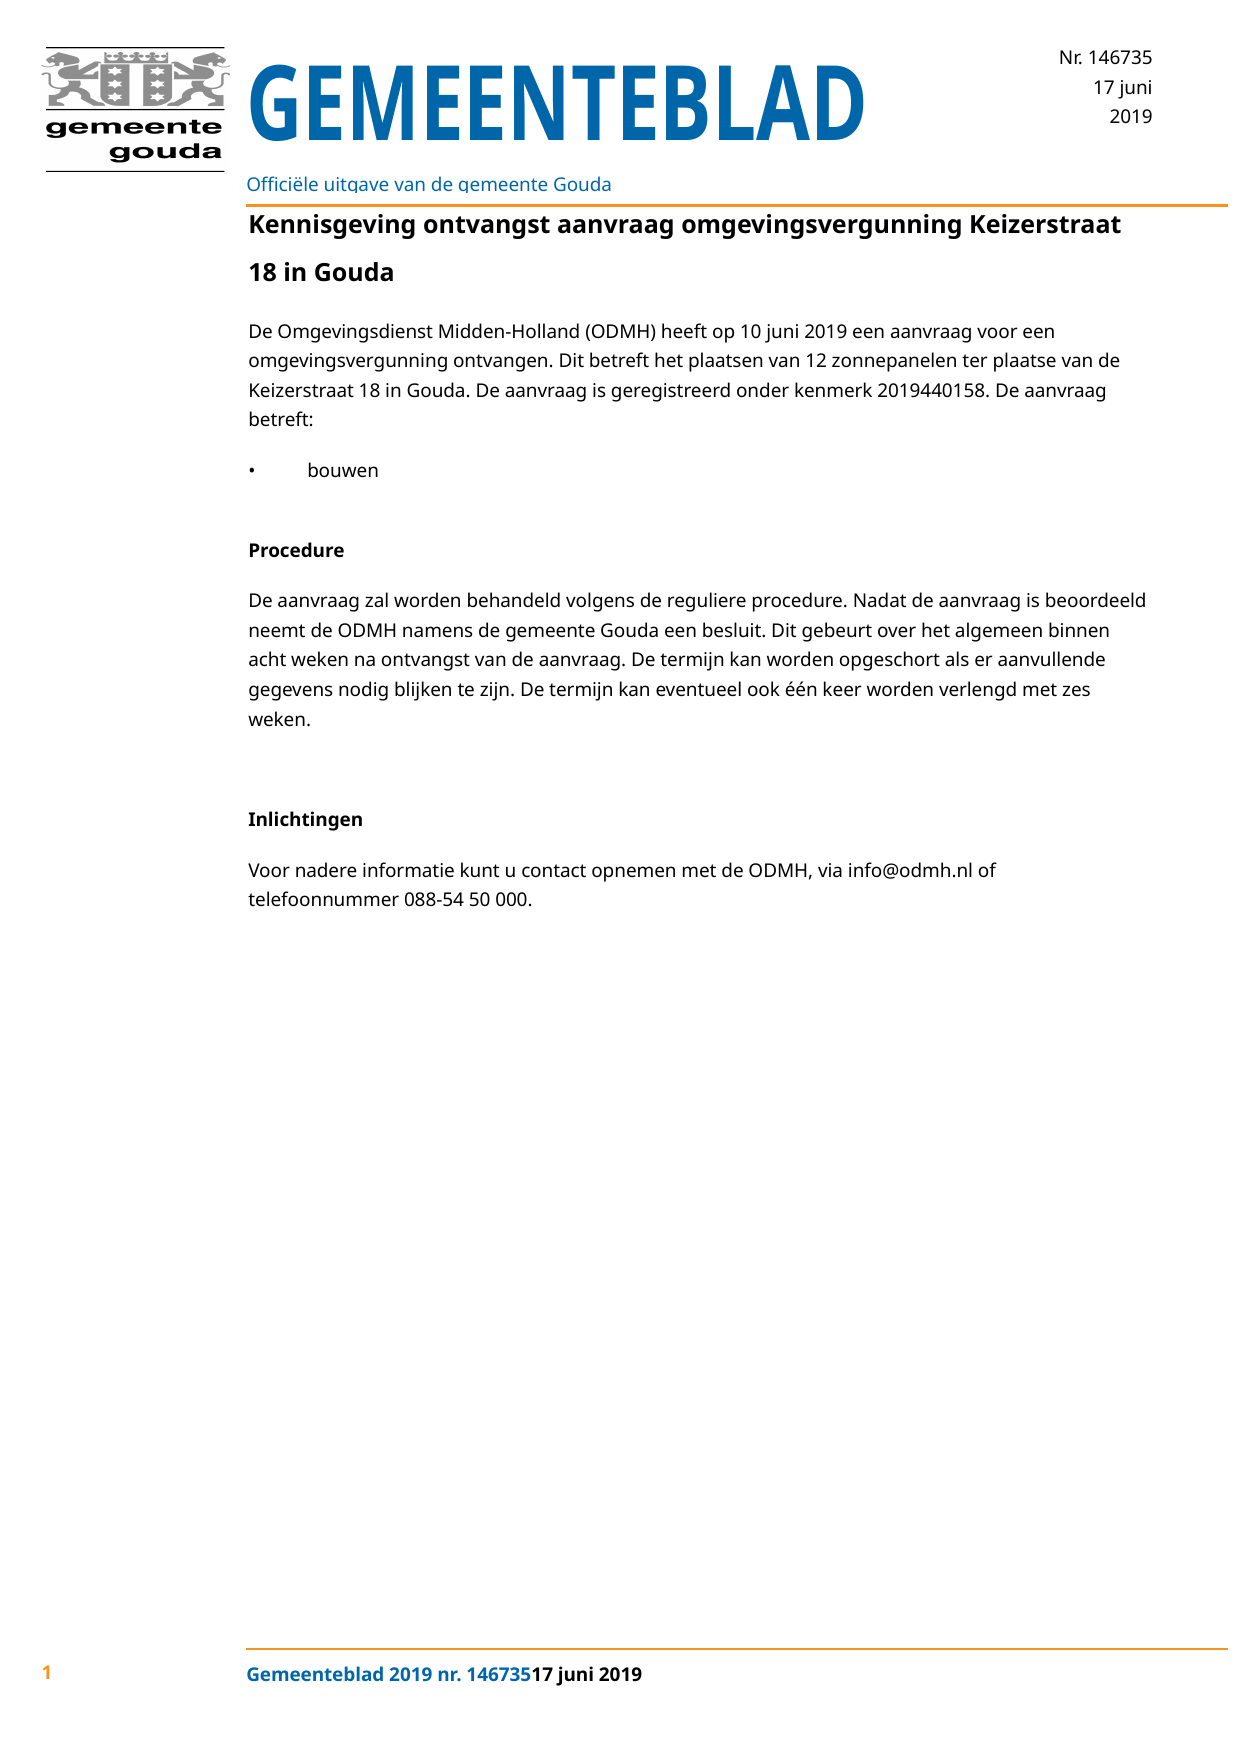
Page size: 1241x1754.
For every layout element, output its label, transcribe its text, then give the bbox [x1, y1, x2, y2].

text De aanvraag zal worden behandeld volgens de reguliere procedure. Nadat de aanvraag is beoordeeld neemt de ODMH namens de gemeente Gouda een besluit. Dit gebeurt over het algemeen binnen acht weken na ontvangst van de aanvraag. De termijn kan worden opgeschort als er aanvullende gegevens nodig blijken te zijn. De termijn kan eventueel ook één keer worden verlengd met zes weken. [248, 587, 1152, 732]
text Inlichtingen [248, 807, 1152, 832]
text Kennisgeving ontvangst aanvraag omgevingsvergunning Keizerstraat 18 in Gouda [248, 207, 1152, 288]
picture [41, 47, 231, 172]
list bouwen [248, 457, 1152, 483]
text Procedure [248, 537, 1152, 563]
text Voor nadere informatie kunt u contact opnemen met de ODMH, via info@odmh.nl of telefoonnummer 088-54 50 000. [248, 857, 1152, 912]
text De Omgevingsdienst Midden-Holland (ODMH) heeft op 10 juni 2019 een aanvraag voor een omgevingsvergunning ontvangen. Dit betreft het plaatsen van 12 zonnepanelen ter plaatse van de Keizerstraat 18 in Gouda. De aanvraag is geregistreerd onder kenmerk 2019440158. De aanvraag betreft: [248, 318, 1152, 432]
